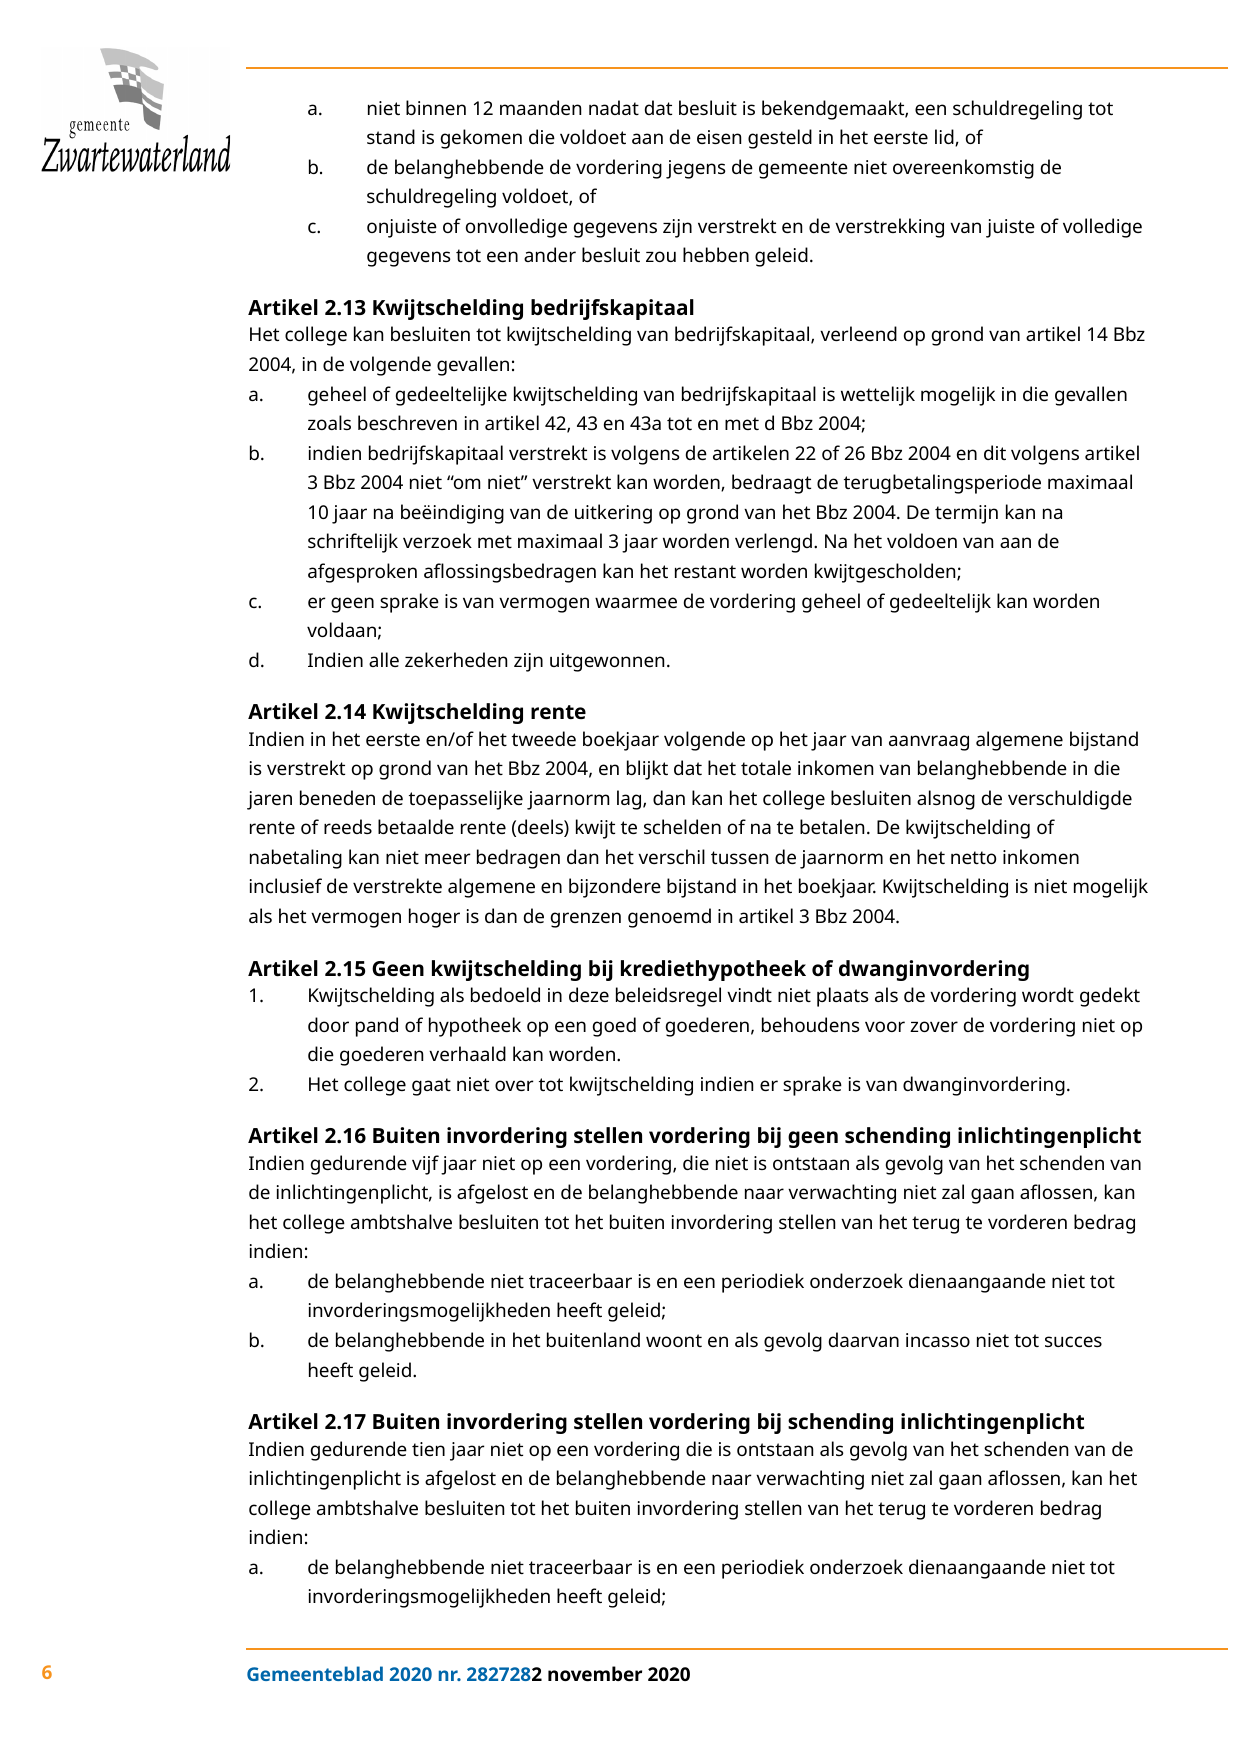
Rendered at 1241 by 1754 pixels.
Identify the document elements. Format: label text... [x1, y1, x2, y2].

text Artikel 2.13 Kwijtschelding bedrijfskapitaal [248, 293, 1152, 322]
list Het college gaat niet over tot kwijtschelding indien er sprake is van dwanginvordering. [248, 1071, 1152, 1097]
text Het college kan besluiten tot kwijtschelding van bedrijfskapitaal, verleend op grond van artikel 14 Bbz 2004, in de volgende gevallen: [248, 322, 1152, 377]
list de belanghebbende niet traceerbaar is en een periodiek onderzoek dienaangaande niet tot invorderingsmogelijkheden heeft geleid; [248, 1268, 1152, 1323]
text Artikel 2.15 Geen kwijtschelding bij krediethypotheek of dwanginvordering [248, 954, 1152, 982]
list onjuiste of onvolledige gegevens zijn verstrekt en de verstrekking van juiste of volledige gegevens tot een ander besluit zou hebben geleid. [307, 213, 1152, 268]
text Indien in het eerste en/of het tweede boekjaar volgende op het jaar van aanvraag algemene bijstand is verstrekt op grond van het Bbz 2004, en blijkt dat het totale inkomen van belanghebbende in die jaren beneden de toepasselijke jaarnorm lag, dan kan het college besluiten alsnog de verschuldigde rente of reeds betaalde rente (deels) kwijt te schelden of na te betalen. De kwijtschelding of nabetaling kan niet meer bedragen dan het verschil tussen de jaarnorm en het netto inkomen inclusief de verstrekte algemene en bijzondere bijstand in het boekjaar. Kwijtschelding is niet mogelijk als het vermogen hoger is dan de grenzen genoemd in artikel 3 Bbz 2004. [248, 726, 1152, 929]
text Artikel 2.16 Buiten invordering stellen vordering bij geen schending inlichtingenplicht [248, 1121, 1152, 1150]
list Indien alle zekerheden zijn uitgewonnen. [248, 647, 1152, 673]
list de belanghebbende niet traceerbaar is en een periodiek onderzoek dienaangaande niet tot invorderingsmogelijkheden heeft geleid; [248, 1554, 1152, 1609]
list indien bedrijfskapitaal verstrekt is volgens de artikelen 22 of 26 Bbz 2004 en dit volgens artikel 3 Bbz 2004 niet “om niet” verstrekt kan worden, bedraagt de terugbetalingsperiode maximaal 10 jaar na beëindiging van de uitkering op grond van het Bbz 2004. De termijn kan na schriftelijk verzoek met maximaal 3 jaar worden verlengd. Na het voldoen van aan de afgesproken aflossingsbedragen kan het restant worden kwijtgescholden; [248, 440, 1152, 584]
list de belanghebbende de vordering jegens de gemeente niet overeenkomstig de schuldregeling voldoet, of [307, 154, 1152, 209]
text Artikel 2.14 Kwijtschelding rente [248, 697, 1152, 726]
list de belanghebbende in het buitenland woont en als gevolg daarvan incasso niet tot succes heeft geleid. [248, 1327, 1152, 1383]
list Kwijtschelding als bedoeld in deze beleidsregel vindt niet plaats als de vordering wordt gedekt door pand of hypotheek op een goed of goederen, behoudens voor zover de vordering niet op die goederen verhaald kan worden. [248, 982, 1152, 1067]
text Indien gedurende vijf jaar niet op een vordering, die niet is ontstaan als gevolg van het schenden van de inlichtingenplicht, is afgelost en de belanghebbende naar verwachting niet zal gaan aflossen, kan het college ambtshalve besluiten tot het buiten invordering stellen van het terug te vorderen bedrag indien: [248, 1150, 1152, 1264]
text Indien gedurende tien jaar niet op een vordering die is ontstaan als gevolg van het schenden van de inlichtingenplicht is afgelost en de belanghebbende naar verwachting niet zal gaan aflossen, kan het college ambtshalve besluiten tot het buiten invordering stellen van het terug te vorderen bedrag indien: [248, 1436, 1152, 1550]
picture [41, 47, 231, 172]
list niet binnen 12 maanden nadat dat besluit is bekendgemaakt, een schuldregeling tot stand is gekomen die voldoet aan de eisen gesteld in het eerste lid, of [307, 95, 1152, 150]
list geheel of gedeeltelijke kwijtschelding van bedrijfskapitaal is wettelijk mogelijk in die gevallen zoals beschreven in artikel 42, 43 en 43a tot en met d Bbz 2004; [248, 381, 1152, 436]
list er geen sprake is van vermogen waarmee de vordering geheel of gedeeltelijk kan worden voldaan; [248, 588, 1152, 643]
text Artikel 2.17 Buiten invordering stellen vordering bij schending inlichtingenplicht [248, 1407, 1152, 1436]
